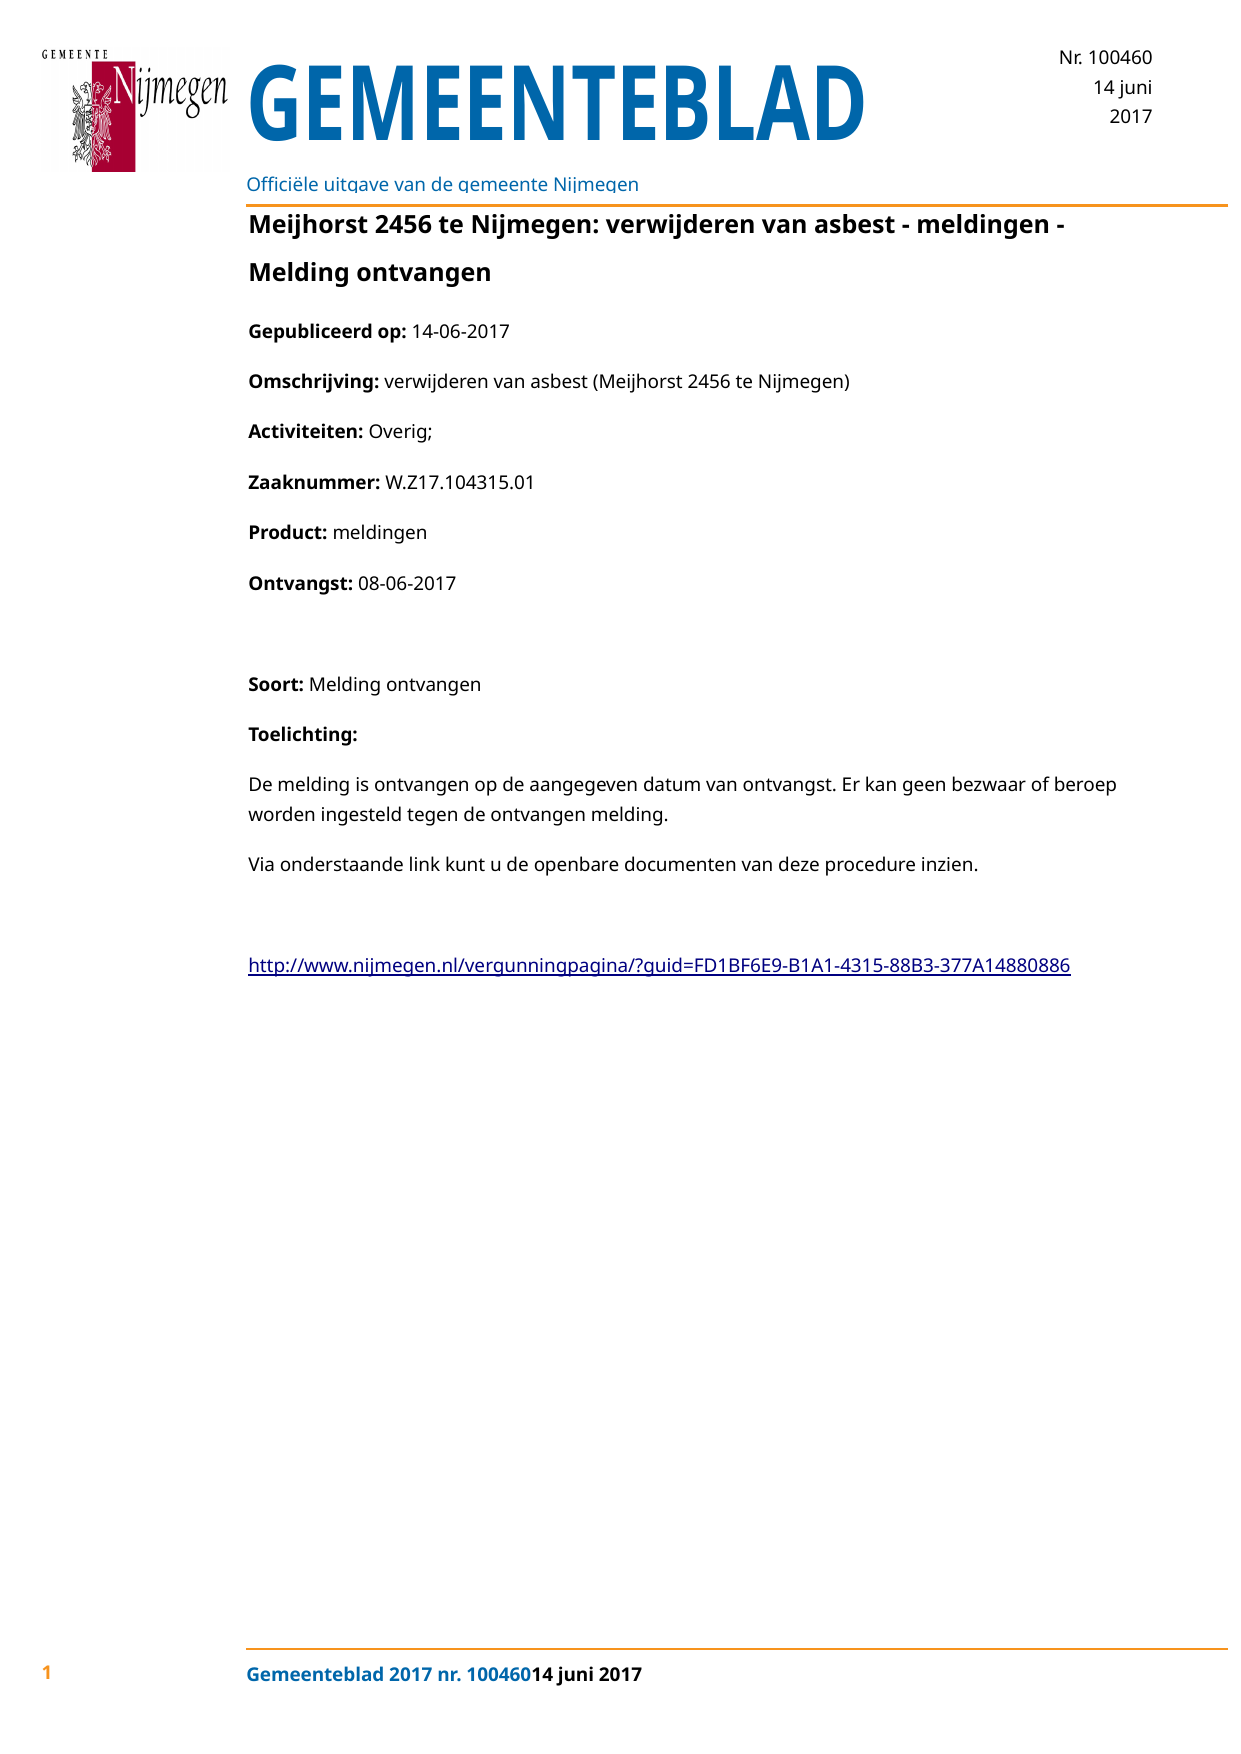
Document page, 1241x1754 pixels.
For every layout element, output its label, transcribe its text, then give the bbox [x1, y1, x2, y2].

text Meijhorst 2456 te Nijmegen: verwijderen van asbest - meldingen - Melding ontvangen [248, 207, 1152, 288]
text http://www.nijmegen.nl/vergunningpagina/?guid=FD1BF6E9-B1A1-4315-88B3-377A14880886 [248, 952, 1152, 978]
text Activiteiten: Overig; [248, 419, 1152, 444]
text De melding is ontvangen op de aangegeven datum van ontvangst. Er kan geen bezwaar of beroep worden ingesteld tegen de ontvangen melding. [248, 772, 1152, 827]
text Toelichting: [248, 721, 1152, 747]
text Omschrijving: verwijderen van asbest (Meijhorst 2456 te Nijmegen) [248, 368, 1152, 394]
text Via onderstaande link kunt u de openbare documenten van deze procedure inzien. [248, 852, 1152, 877]
text Gepubliceerd op: 14-06-2017 [248, 318, 1152, 344]
text Ontvangst: 08-06-2017 [248, 570, 1152, 596]
picture [41, 47, 231, 172]
text Soort: Melding ontvangen [248, 671, 1152, 697]
text Product: meldingen [248, 519, 1152, 545]
text Zaaknummer: W.Z17.104315.01 [248, 469, 1152, 495]
